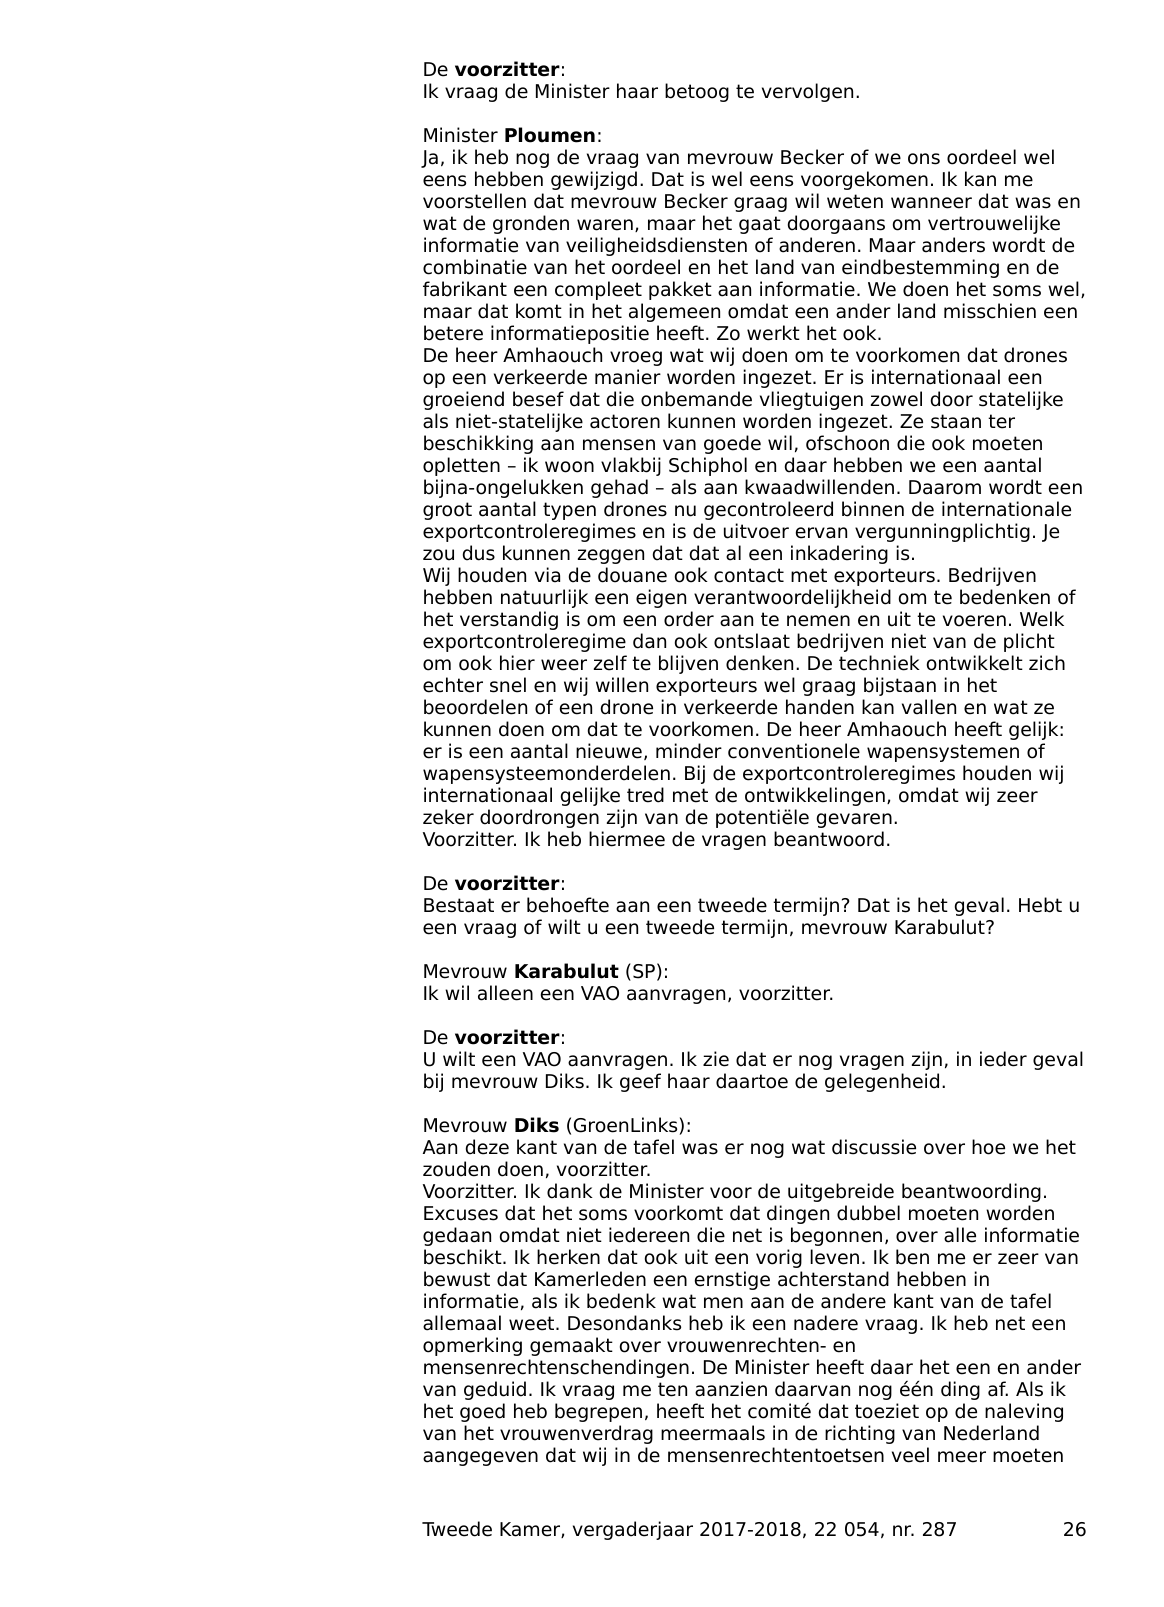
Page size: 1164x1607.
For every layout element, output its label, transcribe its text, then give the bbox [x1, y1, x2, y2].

text Voorzitter. Ik dank de Minister voor de uitgebreide beantwoording. Excuses dat het soms voorkomt dat dingen dubbel moeten worden gedaan omdat niet iedereen die net is begonnen, over alle informatie beschikt. Ik herken dat ook uit een vorig leven. Ik ben me er zeer van bewust dat Kamerleden een ernstige achterstand hebben in informatie, als ik bedenk wat men aan de andere kant van de tafel allemaal weet. Desondanks heb ik een nadere vraag. Ik heb net een opmerking gemaakt over vrouwenrechten- en mensenrechtenschendingen. De Minister heeft daar het een en ander van geduid. Ik vraag me ten aanzien daarvan nog één ding af. Als ik het goed heb begrepen, heeft het comité dat toeziet op de naleving van het vrouwenverdrag meermaals in de richting van Nederland aangegeven dat wij in de mensenrechtentoetsen veel meer moeten [422, 1181, 1087, 1467]
text De voorzitter: [422, 1027, 1087, 1049]
text Ik wil alleen een VAO aanvragen, voorzitter. [422, 983, 1087, 1005]
text De heer Amhaouch vroeg wat wij doen om te voorkomen dat drones op een verkeerde manier worden ingezet. Er is internationaal een groeiend besef dat die onbemande vliegtuigen zowel door statelijke als niet-statelijke actoren kunnen worden ingezet. Ze staan ter beschikking aan mensen van goede wil, ofschoon die ook moeten opletten – ik woon vlakbij Schiphol en daar hebben we een aantal bijna-ongelukken gehad – als aan kwaadwillenden. Daarom wordt een groot aantal typen drones nu gecontroleerd binnen de internationale exportcontroleregimes en is de uitvoer ervan vergunningplichtig. Je zou dus kunnen zeggen dat dat al een inkadering is. [422, 345, 1087, 565]
text Minister Ploumen: [422, 125, 1087, 147]
text Bestaat er behoefte aan een tweede termijn? Dat is het geval. Hebt u een vraag of wilt u een tweede termijn, mevrouw Karabulut? [422, 895, 1087, 939]
text Voorzitter. Ik heb hiermee de vragen beantwoord. [422, 828, 1087, 851]
text Mevrouw Diks (GroenLinks): [422, 1115, 1087, 1137]
text Ja, ik heb nog de vraag van mevrouw Becker of we ons oordeel wel eens hebben gewijzigd. Dat is wel eens voorgekomen. Ik kan me voorstellen dat mevrouw Becker graag wil weten wanneer dat was en wat de gronden waren, maar het gaat doorgaans om vertrouwelijke informatie van veiligheidsdiensten of anderen. Maar anders wordt de combinatie van het oordeel en het land van eindbestemming en de fabrikant een compleet pakket aan informatie. We doen het soms wel, maar dat komt in het algemeen omdat een ander land misschien een betere informatiepositie heeft. Zo werkt het ook. [422, 147, 1087, 345]
text U wilt een VAO aanvragen. Ik zie dat er nog vragen zijn, in ieder geval bij mevrouw Diks. Ik geef haar daartoe de gelegenheid. [422, 1049, 1087, 1093]
text Mevrouw Karabulut (SP): [422, 961, 1087, 983]
text Wij houden via de douane ook contact met exporteurs. Bedrijven hebben natuurlijk een eigen verantwoordelijkheid om te bedenken of het verstandig is om een order aan te nemen en uit te voeren. Welk exportcontroleregime dan ook ontslaat bedrijven niet van de plicht om ook hier weer zelf te blijven denken. De techniek ontwikkelt zich echter snel en wij willen exporteurs wel graag bijstaan in het beoordelen of een drone in verkeerde handen kan vallen en wat ze kunnen doen om dat te voorkomen. De heer Amhaouch heeft gelijk: er is een aantal nieuwe, minder conventionele wapensystemen of wapensysteemonderdelen. Bij de exportcontroleregimes houden wij internationaal gelijke tred met de ontwikkelingen, omdat wij zeer zeker doordrongen zijn van de potentiële gevaren. [422, 565, 1087, 828]
text De voorzitter: [422, 59, 1087, 81]
text Ik vraag de Minister haar betoog te vervolgen. [422, 81, 1087, 103]
text Aan deze kant van de tafel was er nog wat discussie over hoe we het zouden doen, voorzitter. [422, 1137, 1087, 1181]
text De voorzitter: [422, 873, 1087, 895]
